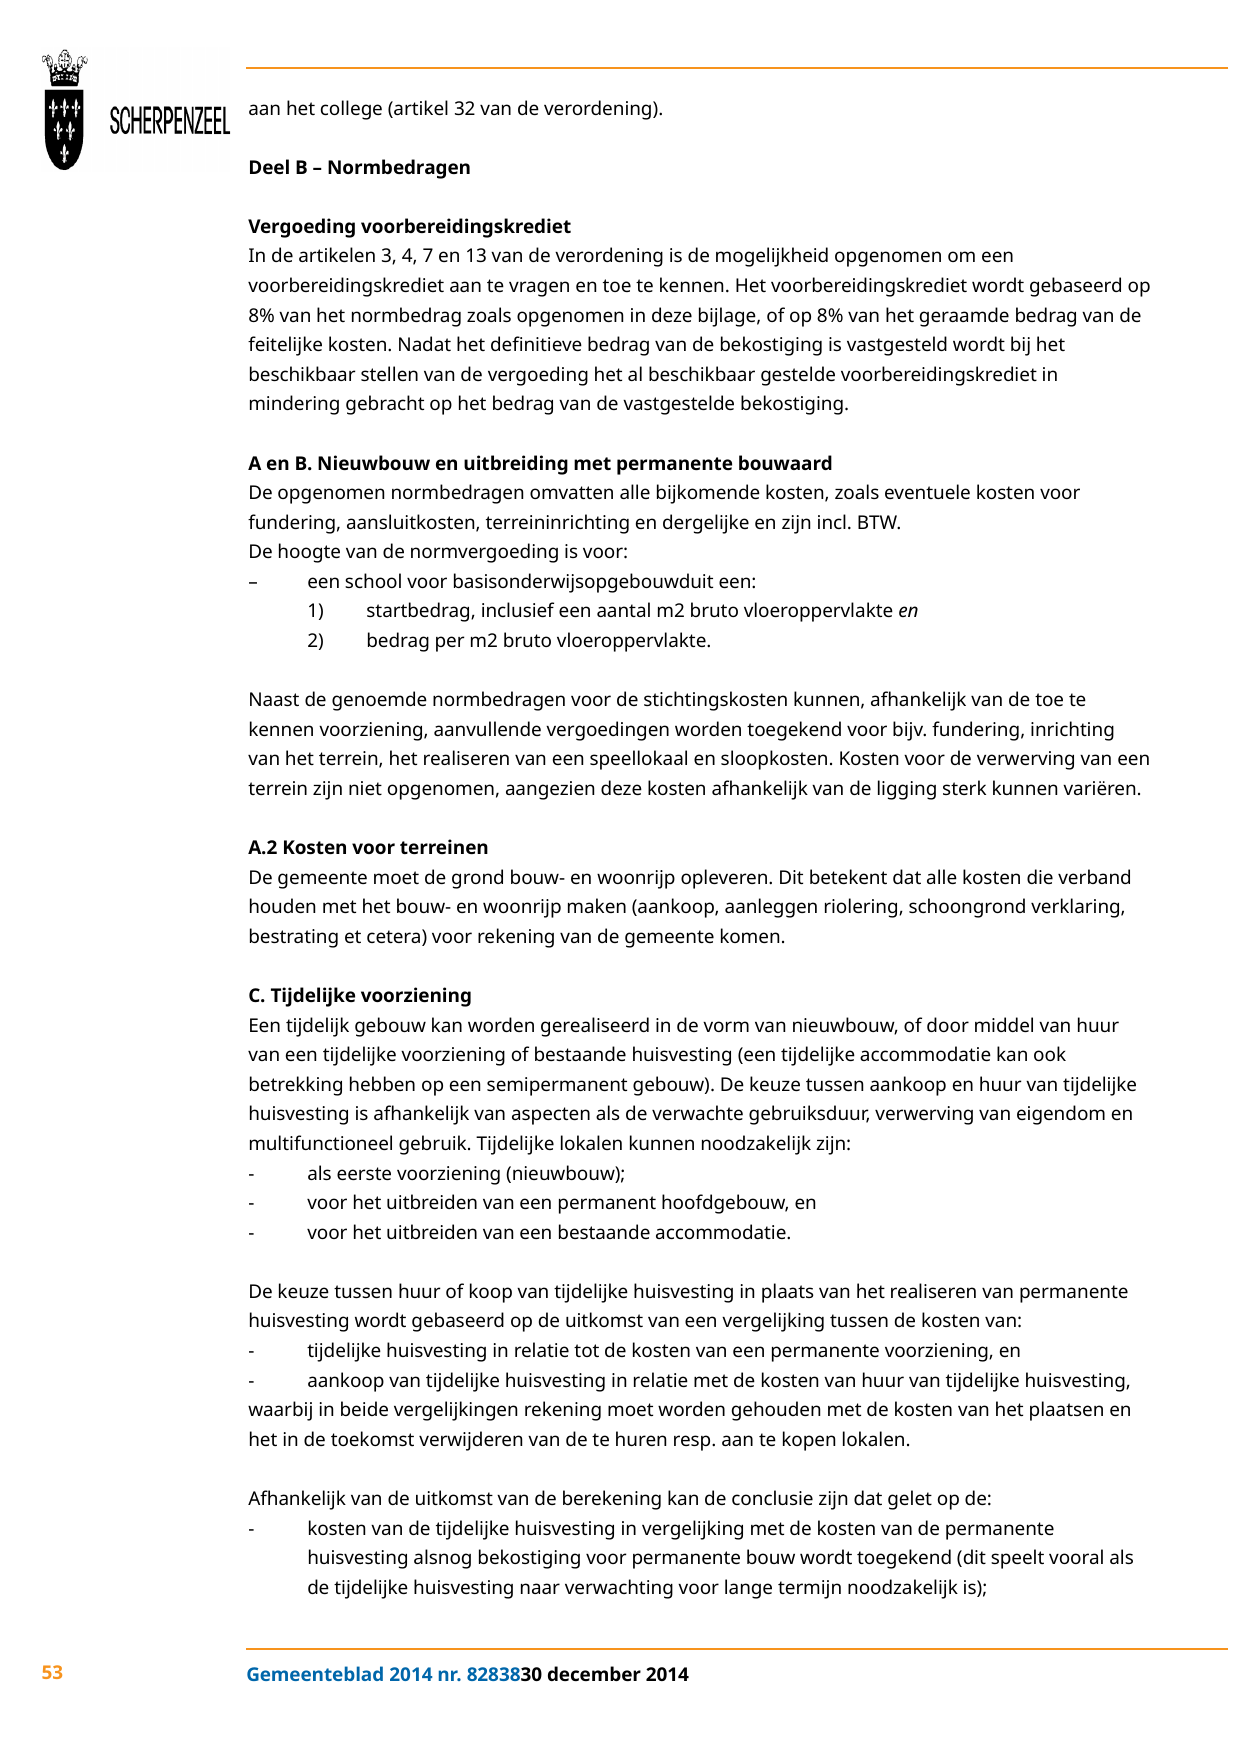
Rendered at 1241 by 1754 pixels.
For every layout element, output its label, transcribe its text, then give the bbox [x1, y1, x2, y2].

text waarbij in beide vergelijkingen rekening moet worden gehouden met de kosten van het plaatsen en het in de toekomst verwijderen van de te huren resp. aan te kopen lokalen. [248, 1396, 1152, 1452]
text aan het college (artikel 32 van de verordening). [248, 95, 1152, 121]
text Deel B – Normbedragen [248, 154, 1152, 180]
list voor het uitbreiden van een permanent hoofdgebouw, en [248, 1189, 1152, 1215]
list een school voor basisonderwijsopgebouwduit een: [248, 568, 1152, 594]
list voor het uitbreiden van een bestaande accommodatie. [248, 1219, 1152, 1245]
list startbedrag, inclusief een aantal m2 bruto vloeroppervlakte en [307, 598, 1152, 623]
text De keuze tussen huur of koop van tijdelijke huisvesting in plaats van het realiseren van permanente huisvesting wordt gebaseerd op de uitkomst van een vergelijking tussen de kosten van: [248, 1278, 1152, 1333]
text Een tijdelijk gebouw kan worden gerealiseerd in de vorm van nieuwbouw, of door middel van huur van een tijdelijke voorziening of bestaande huisvesting (een tijdelijke accommodatie kan ook betrekking hebben op een semipermanent gebouw). De keuze tussen aankoop en huur van tijdelijke huisvesting is afhankelijk van aspecten als de verwachte gebruiksduur, verwerving van eigendom en multifunctioneel gebruik. Tijdelijke lokalen kunnen noodzakelijk zijn: [248, 1012, 1152, 1156]
text De gemeente moet de grond bouw- en woonrijp opleveren. Dit betekent dat alle kosten die verband houden met het bouw- en woonrijp maken (aankoop, aanleggen riolering, schoongrond verklaring, bestrating et cetera) voor rekening van de gemeente komen. [248, 864, 1152, 949]
text In de artikelen 3, 4, 7 en 13 van de verordening is de mogelijkheid opgenomen om een voorbereidingskrediet aan te vragen en toe te kennen. Het voorbereidingskrediet wordt gebaseerd op 8% van het normbedrag zoals opgenomen in deze bijlage, of op 8% van het geraamde bedrag van de feitelijke kosten. Nadat het definitieve bedrag van de bekostiging is vastgesteld wordt bij het beschikbaar stellen van de vergoeding het al beschikbaar gestelde voorbereidingskrediet in mindering gebracht op het bedrag van de vastgestelde bekostiging. [248, 243, 1152, 416]
text De hoogte van de normvergoeding is voor: [248, 538, 1152, 564]
text Vergoeding voorbereidingskrediet [248, 213, 1152, 239]
text A.2 Kosten voor terreinen [248, 834, 1152, 860]
text De opgenomen normbedragen omvatten alle bijkomende kosten, zoals eventuele kosten voor fundering, aansluitkosten, terreininrichting en dergelijke en zijn incl. BTW. [248, 479, 1152, 535]
list kosten van de tijdelijke huisvesting in vergelijking met de kosten van de permanente huisvesting alsnog bekostiging voor permanente bouw wordt toegekend (dit speelt vooral als de tijdelijke huisvesting naar verwachting voor lange termijn noodzakelijk is); [248, 1515, 1152, 1600]
list aankoop van tijdelijke huisvesting in relatie met de kosten van huur van tijdelijke huisvesting, [248, 1367, 1152, 1393]
text A en B. Nieuwbouw en uitbreiding met permanente bouwaard [248, 450, 1152, 476]
list als eerste voorziening (nieuwbouw); [248, 1160, 1152, 1186]
list bedrag per m2 bruto vloeroppervlakte. [307, 627, 1152, 653]
text Afhankelijk van de uitkomst van de berekening kan de conclusie zijn dat gelet op de: [248, 1485, 1152, 1511]
list tijdelijke huisvesting in relatie tot de kosten van een permanente voorziening, en [248, 1337, 1152, 1363]
picture [41, 47, 231, 172]
text C. Tijdelijke voorziening [248, 982, 1152, 1008]
text Naast de genoemde normbedragen voor de stichtingskosten kunnen, afhankelijk van de toe te kennen voorziening, aanvullende vergoedingen worden toegekend voor bijv. fundering, inrichting van het terrein, het realiseren van een speellokaal en sloopkosten. Kosten voor de verwerving van een terrein zijn niet opgenomen, aangezien deze kosten afhankelijk van de ligging sterk kunnen variëren. [248, 686, 1152, 801]
